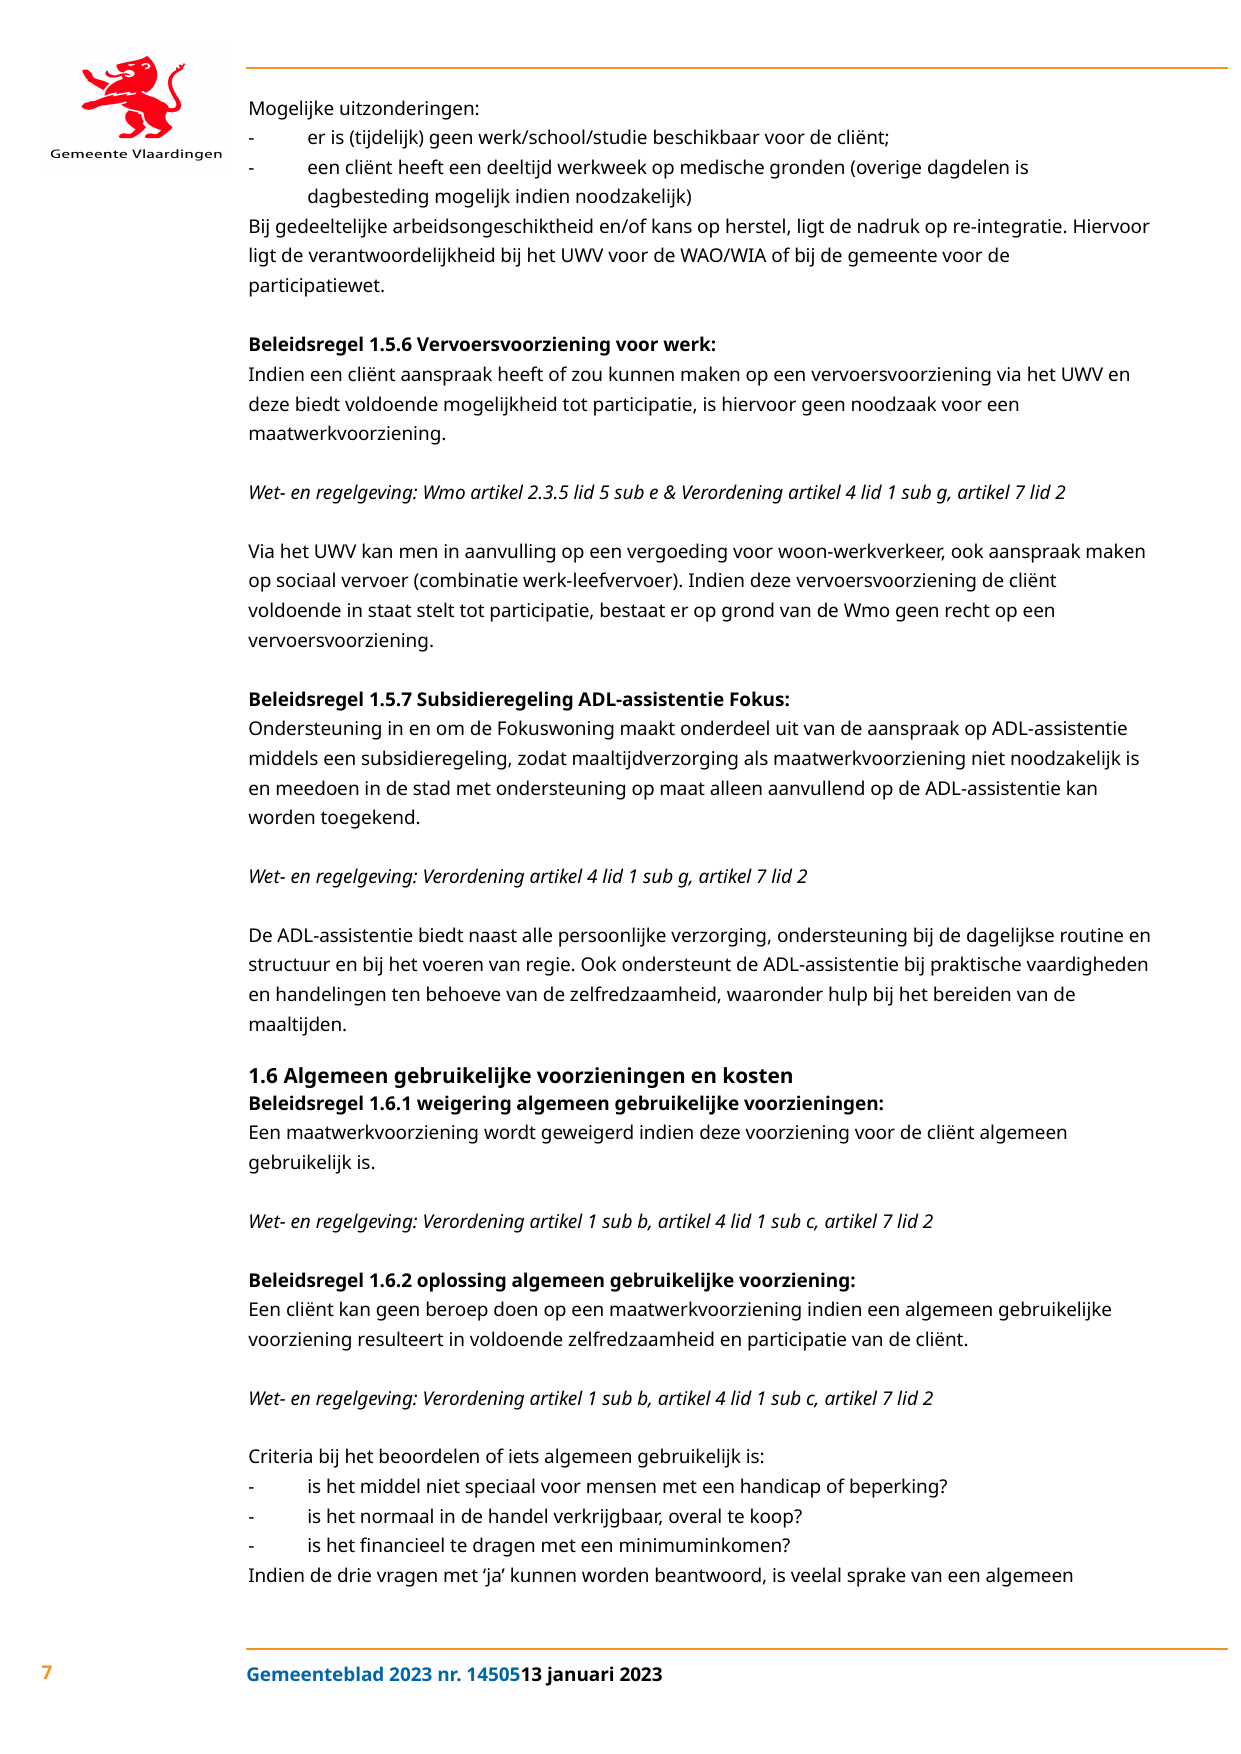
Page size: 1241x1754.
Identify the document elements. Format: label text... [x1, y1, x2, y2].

text Mogelijke uitzonderingen: [248, 95, 1152, 121]
text De ADL-assistentie biedt naast alle persoonlijke verzorging, ondersteuning bij de dagelijkse routine en structuur en bij het voeren van regie. Ook ondersteunt de ADL-assistentie bij praktische vaardigheden en handelingen ten behoeve van de zelfredzaamheid, waaronder hulp bij het bereiden van de maaltijden. [248, 922, 1152, 1037]
table_header Beleidsregel 1.5.6 Vervoersvoorziening voor werk: Indien een cliënt aanspraak heeft of zou kunnen maken op een vervoersvoorziening via het UWV en deze biedt voldoende mogelijkheid tot participatie, is hiervoor geen noodzaak voor een maatwerkvoorziening. Wet- en regelgeving: Wmo artikel 2.3.5 lid 5 sub e & Verordening artikel 4 lid 1 sub g, artikel 7 lid 2 [248, 332, 1152, 505]
list is het normaal in de handel verkrijgbaar, overal te koop? [248, 1503, 1152, 1528]
text Indien de drie vragen met ‘ja’ kunnen worden beantwoord, is veelal sprake van een algemeen [248, 1562, 1152, 1588]
list er is (tijdelijk) geen werk/school/studie beschikbaar voor de cliënt; [248, 124, 1152, 150]
list een cliënt heeft een deeltijd werkweek op medische gronden (overige dagdelen is dagbesteding mogelijk indien noodzakelijk) [248, 154, 1152, 209]
table_header Beleidsregel 1.6.2 oplossing algemeen gebruikelijke voorziening: Een cliënt kan geen beroep doen op een maatwerkvoorziening indien een algemeen gebruikelijke voorziening resulteert in voldoende zelfredzaamheid en participatie van de cliënt. Wet- en regelgeving: Verordening artikel 1 sub b, artikel 4 lid 1 sub c, artikel 7 lid 2 [248, 1267, 1152, 1411]
text Criteria bij het beoordelen of iets algemeen gebruikelijk is: [248, 1444, 1152, 1469]
list is het financieel te dragen met een minimuminkomen? [248, 1532, 1152, 1558]
text Bij gedeeltelijke arbeidsongeschiktheid en/of kans op herstel, ligt de nadruk op re-integratie. Hiervoor ligt de verantwoordelijkheid bij het UWV voor de WAO/WIA of bij de gemeente voor de participatiewet. [248, 213, 1152, 298]
text Via het UWV kan men in aanvulling op een vergoeding voor woon-werkverkeer, ook aanspraak maken op sociaal vervoer (combinatie werk-leefvervoer). Indien deze vervoersvoorziening de cliënt voldoende in staat stelt tot participatie, bestaat er op grond van de Wmo geen recht op een vervoersvoorziening. [248, 538, 1152, 652]
list is het middel niet speciaal voor mensen met een handicap of beperking? [248, 1473, 1152, 1499]
table_header Beleidsregel 1.5.7 Subsidieregeling ADL-assistentie Fokus: Ondersteuning in en om de Fokuswoning maakt onderdeel uit van de aanspraak op ADL-assistentie middels een subsidieregeling, zodat maaltijdverzorging als maatwerkvoorziening niet noodzakelijk is en meedoen in de stad met ondersteuning op maat alleen aanvullend op de ADL-assistentie kan worden toegekend. Wet- en regelgeving: Verordening artikel 4 lid 1 sub g, artikel 7 lid 2 [248, 686, 1152, 889]
text 1.6 Algemeen gebruikelijke voorzieningen en kosten [248, 1061, 1152, 1090]
table_header Beleidsregel 1.6.1 weigering algemeen gebruikelijke voorzieningen: Een maatwerkvoorziening wordt geweigerd indien deze voorziening voor de cliënt algemeen gebruikelijk is. Wet- en regelgeving: Verordening artikel 1 sub b, artikel 4 lid 1 sub c, artikel 7 lid 2 [248, 1090, 1152, 1234]
picture [41, 47, 231, 172]
